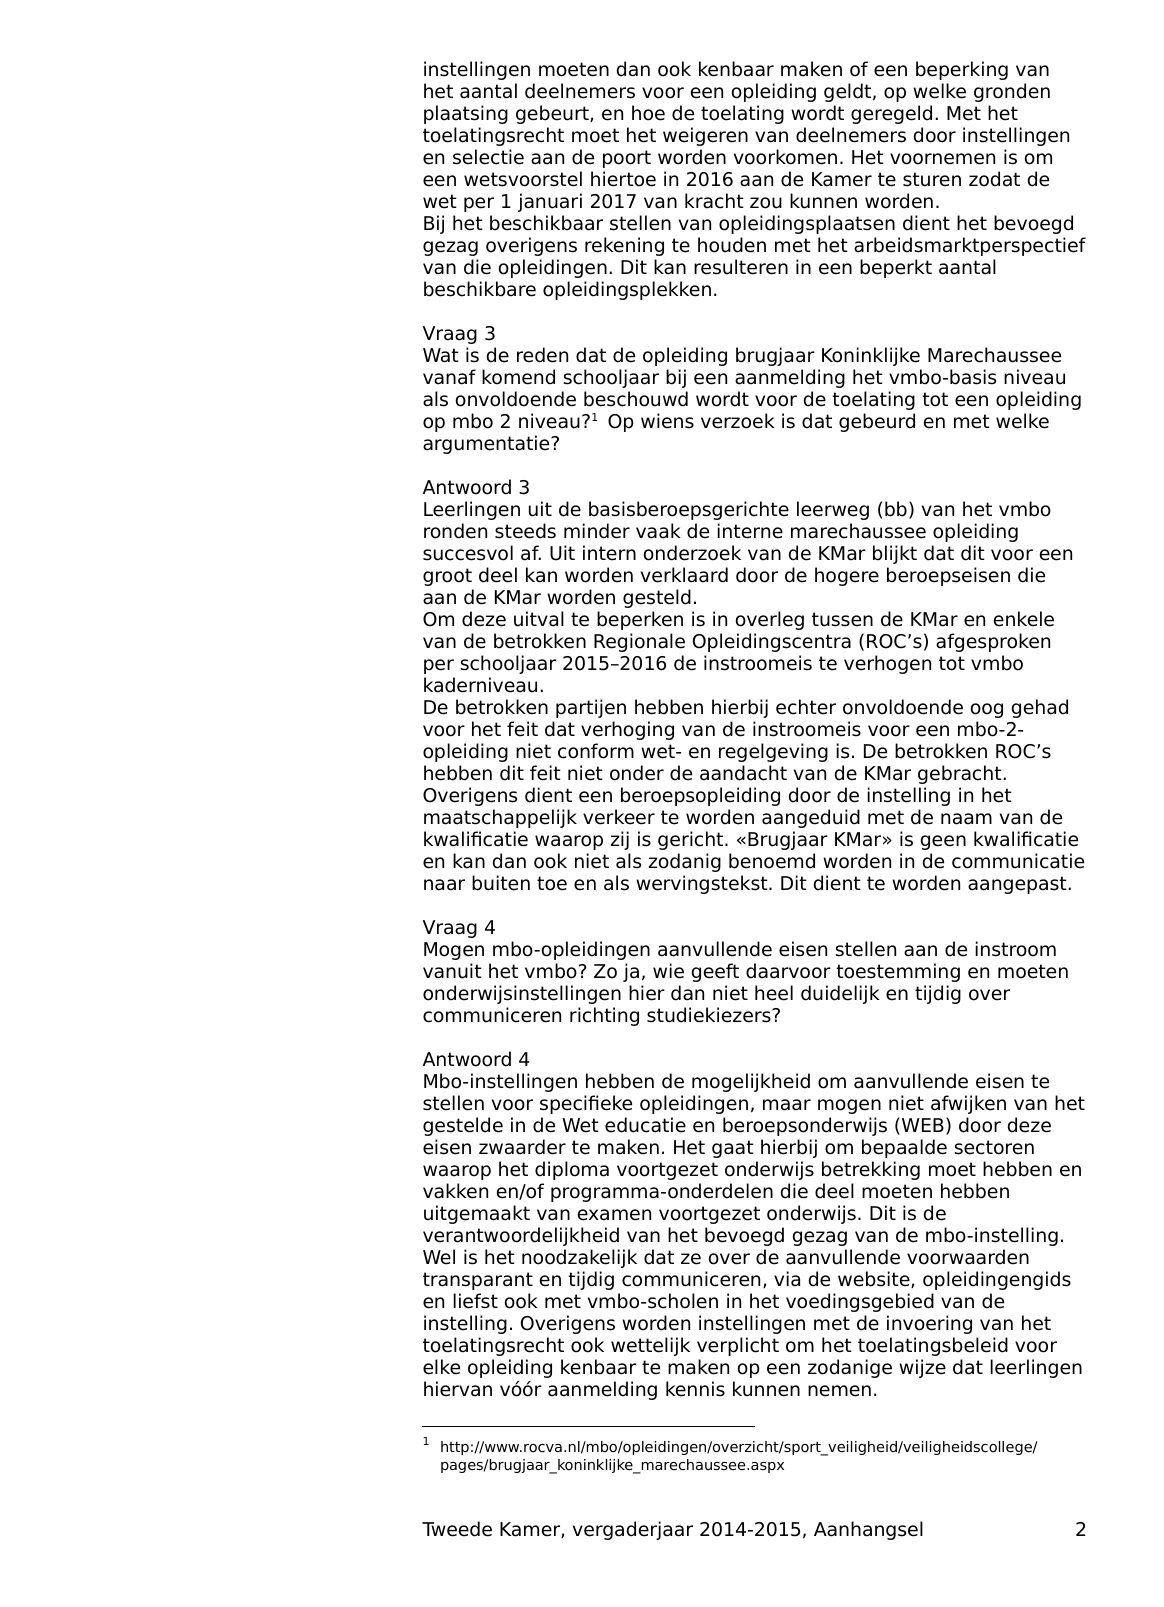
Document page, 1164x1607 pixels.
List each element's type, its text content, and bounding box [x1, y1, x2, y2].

text Antwoord 4 [422, 1049, 1087, 1071]
text Mogen mbo-opleidingen aanvullende eisen stellen aan de instroom vanuit het vmbo? Zo ja, wie geeft daarvoor toestemming en moeten onderwijsinstellingen hier dan niet heel duidelijk en tijdig over communiceren richting studiekiezers? [422, 939, 1087, 1027]
text http://www.rocva.nl/mbo/opleidingen/overzicht/sport_veiligheid/veiligheidscollege/pages/brugjaar_koninklijke_marechaussee.aspx [422, 1435, 1087, 1474]
text Om deze uitval te beperken is in overleg tussen de KMar en enkele van de betrokken Regionale Opleidingscentra (ROC’s) afgesproken per schooljaar 2015–2016 de instroomeis te verhogen tot vmbo kaderniveau. [422, 609, 1087, 697]
text De betrokken partijen hebben hierbij echter onvoldoende oog gehad voor het feit dat verhoging van de instroomeis voor een mbo-2-opleiding niet conform wet- en regelgeving is. De betrokken ROC’s hebben dit feit niet onder de aandacht van de KMar gebracht. Overigens dient een beroepsopleiding door de instelling in het maatschappelijk verkeer te worden aangeduid met de naam van de kwalificatie waarop zij is gericht. «Brugjaar KMar» is geen kwalificatie en kan dan ook niet als zodanig benoemd worden in de communicatie naar buiten toe en als wervingstekst. Dit dient te worden aangepast. [422, 697, 1087, 895]
text Mbo-instellingen hebben de mogelijkheid om aanvullende eisen te stellen voor specifieke opleidingen, maar mogen niet afwijken van het gestelde in de Wet educatie en beroepsonderwijs (WEB) door deze eisen zwaarder te maken. Het gaat hierbij om bepaalde sectoren waarop het diploma voortgezet onderwijs betrekking moet hebben en vakken en/of programma-onderdelen die deel moeten hebben uitgemaakt van examen voortgezet onderwijs. Dit is de verantwoordelijkheid van het bevoegd gezag van de mbo-instelling. Wel is het noodzakelijk dat ze over de aanvullende voorwaarden transparant en tijdig communiceren, via de website, opleidingengids en liefst ook met vmbo-scholen in het voedingsgebied van de instelling. Overigens worden instellingen met de invoering van het toelatingsrecht ook wettelijk verplicht om het toelatingsbeleid voor elke opleiding kenbaar te maken op een zodanige wijze dat leerlingen hiervan vóór aanmelding kennis kunnen nemen. [422, 1071, 1087, 1401]
text Vraag 3 [422, 323, 1087, 345]
text Bij het beschikbaar stellen van opleidingsplaatsen dient het bevoegd gezag overigens rekening te houden met het arbeidsmarktperspectief van die opleidingen. Dit kan resulteren in een beperkt aantal beschikbare opleidingsplekken. [422, 213, 1087, 301]
text Antwoord 3 [422, 477, 1087, 499]
text Vraag 4 [422, 917, 1087, 939]
text Leerlingen uit de basisberoepsgerichte leerweg (bb) van het vmbo ronden steeds minder vaak de interne marechaussee opleiding succesvol af. Uit intern onderzoek van de KMar blijkt dat dit voor een groot deel kan worden verklaard door de hogere beroepseisen die aan de KMar worden gesteld. [422, 499, 1087, 609]
text Wat is de reden dat de opleiding brugjaar Koninklijke Marechaussee vanaf komend schooljaar bij een aanmelding het vmbo-basis niveau als onvoldoende beschouwd wordt voor de toelating tot een opleiding op mbo 2 niveau? Op wiens verzoek is dat gebeurd en met welke argumentatie? [422, 345, 1087, 455]
text instellingen moeten dan ook kenbaar maken of een beperking van het aantal deelnemers voor een opleiding geldt, op welke gronden plaatsing gebeurt, en hoe de toelating wordt geregeld. Met het toelatingsrecht moet het weigeren van deelnemers door instellingen en selectie aan de poort worden voorkomen. Het voornemen is om een wetsvoorstel hiertoe in 2016 aan de Kamer te sturen zodat de wet per 1 januari 2017 van kracht zou kunnen worden. [422, 59, 1087, 213]
